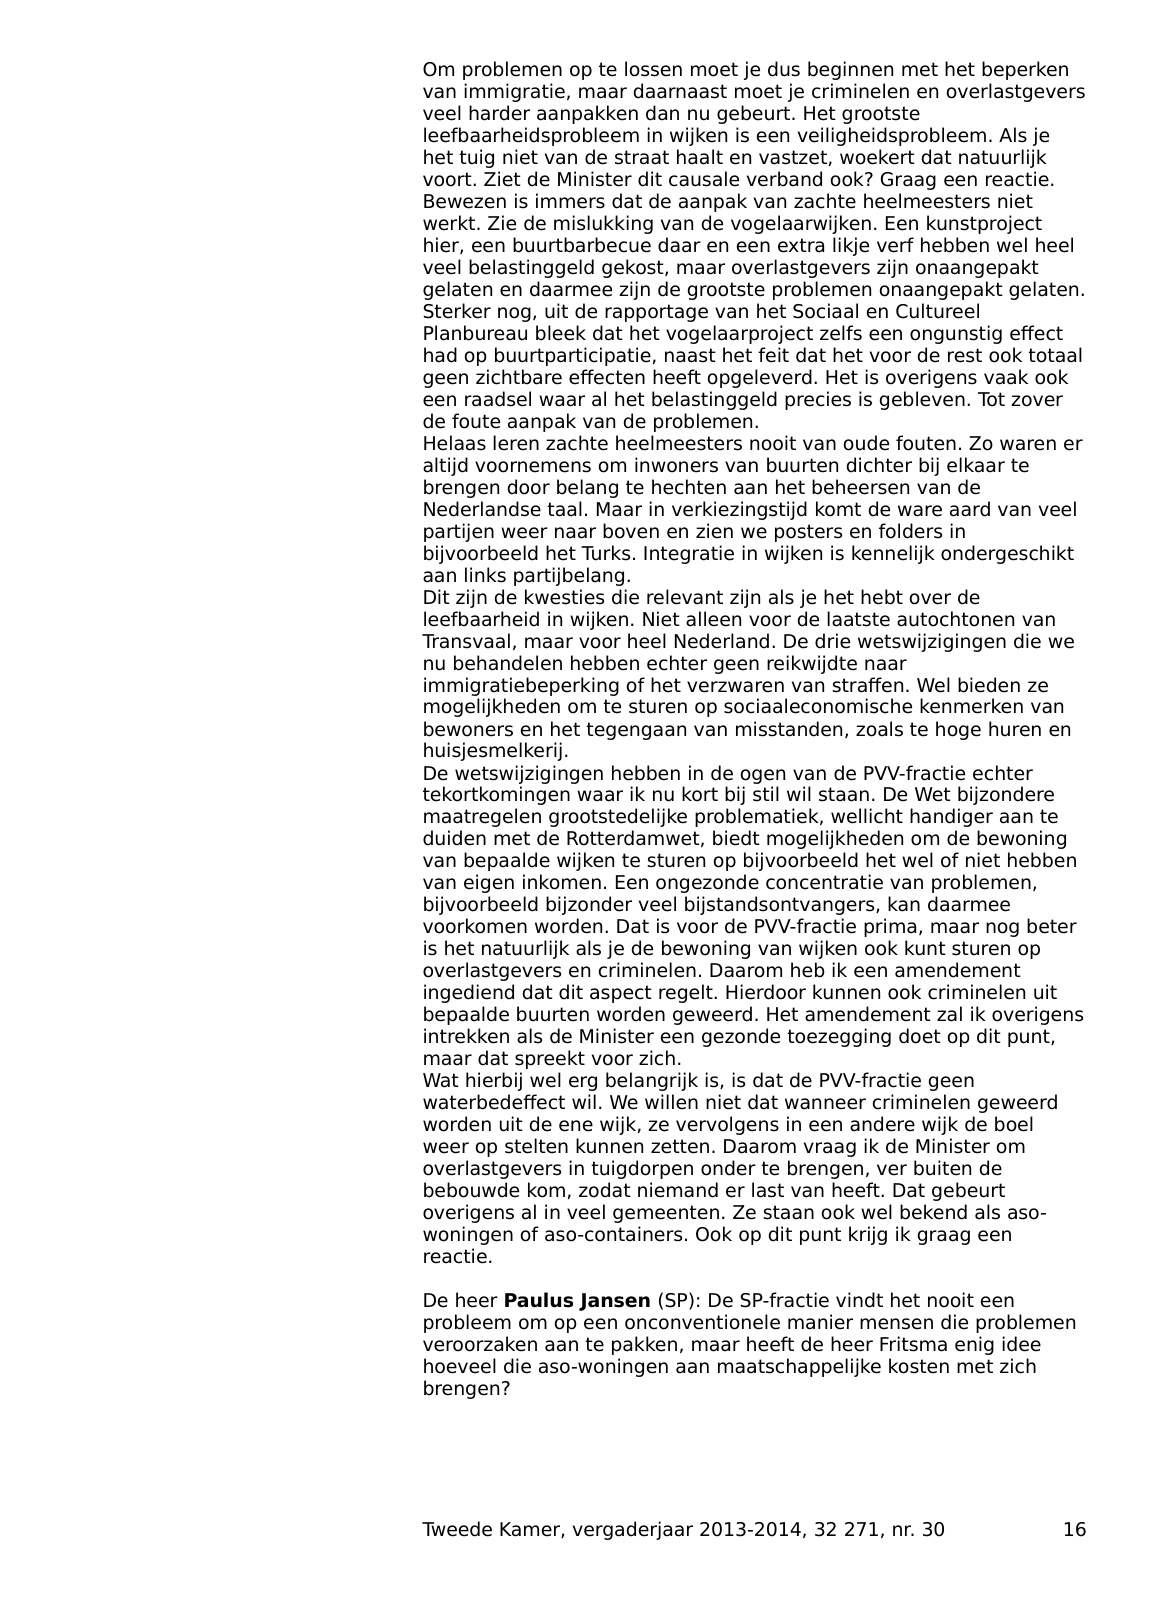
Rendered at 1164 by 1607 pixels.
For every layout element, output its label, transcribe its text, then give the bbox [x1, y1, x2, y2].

text Dit zijn de kwesties die relevant zijn als je het hebt over de leefbaarheid in wijken. Niet alleen voor de laatste autochtonen van Transvaal, maar voor heel Nederland. De drie wetswijzigingen die we nu behandelen hebben echter geen reikwijdte naar immigratiebeperking of het verzwaren van straffen. Wel bieden ze mogelijkheden om te sturen op sociaaleconomische kenmerken van bewoners en het tegengaan van misstanden, zoals te hoge huren en huisjesmelkerij. [422, 587, 1087, 762]
text Wat hierbij wel erg belangrijk is, is dat de PVV-fractie geen waterbedeffect wil. We willen niet dat wanneer criminelen geweerd worden uit de ene wijk, ze vervolgens in een andere wijk de boel weer op stelten kunnen zetten. Daarom vraag ik de Minister om overlastgevers in tuigdorpen onder te brengen, ver buiten de bebouwde kom, zodat niemand er last van heeft. Dat gebeurt overigens al in veel gemeenten. Ze staan ook wel bekend als aso-woningen of aso-containers. Ook op dit punt krijg ik graag een reactie. [422, 1070, 1087, 1268]
text De wetswijzigingen hebben in de ogen van de PVV-fractie echter tekortkomingen waar ik nu kort bij stil wil staan. De Wet bijzondere maatregelen grootstedelijke problematiek, wellicht handiger aan te duiden met de Rotterdamwet, biedt mogelijkheden om de bewoning van bepaalde wijken te sturen op bijvoorbeeld het wel of niet hebben van eigen inkomen. Een ongezonde concentratie van problemen, bijvoorbeeld bijzonder veel bijstandsontvangers, kan daarmee voorkomen worden. Dat is voor de PVV-fractie prima, maar nog beter is het natuurlijk als je de bewoning van wijken ook kunt sturen op overlastgevers en criminelen. Daarom heb ik een amendement ingediend dat dit aspect regelt. Hierdoor kunnen ook criminelen uit bepaalde buurten worden geweerd. Het amendement zal ik overigens intrekken als de Minister een gezonde toezegging doet op dit punt, maar dat spreekt voor zich. [422, 762, 1087, 1070]
text De heer Paulus Jansen (SP): De SP-fractie vindt het nooit een probleem om op een onconventionele manier mensen die problemen veroorzaken aan te pakken, maar heeft de heer Fritsma enig idee hoeveel die aso-woningen aan maatschappelijke kosten met zich brengen? [422, 1290, 1087, 1400]
text Helaas leren zachte heelmeesters nooit van oude fouten. Zo waren er altijd voornemens om inwoners van buurten dichter bij elkaar te brengen door belang te hechten aan het beheersen van de Nederlandse taal. Maar in verkiezingstijd komt de ware aard van veel partijen weer naar boven en zien we posters en folders in bijvoorbeeld het Turks. Integratie in wijken is kennelijk ondergeschikt aan links partijbelang. [422, 433, 1087, 587]
text Bewezen is immers dat de aanpak van zachte heelmeesters niet werkt. Zie de mislukking van de vogelaarwijken. Een kunstproject hier, een buurtbarbecue daar en een extra likje verf hebben wel heel veel belastinggeld gekost, maar overlastgevers zijn onaangepakt gelaten en daarmee zijn de grootste problemen onaangepakt gelaten. Sterker nog, uit de rapportage van het Sociaal en Cultureel Planbureau bleek dat het vogelaarproject zelfs een ongunstig effect had op buurtparticipatie, naast het feit dat het voor de rest ook totaal geen zichtbare effecten heeft opgeleverd. Het is overigens vaak ook een raadsel waar al het belastinggeld precies is gebleven. Tot zover de foute aanpak van de problemen. [422, 191, 1087, 433]
text Om problemen op te lossen moet je dus beginnen met het beperken van immigratie, maar daarnaast moet je criminelen en overlastgevers veel harder aanpakken dan nu gebeurt. Het grootste leefbaarheidsprobleem in wijken is een veiligheidsprobleem. Als je het tuig niet van de straat haalt en vastzet, woekert dat natuurlijk voort. Ziet de Minister dit causale verband ook? Graag een reactie. [422, 59, 1087, 191]
